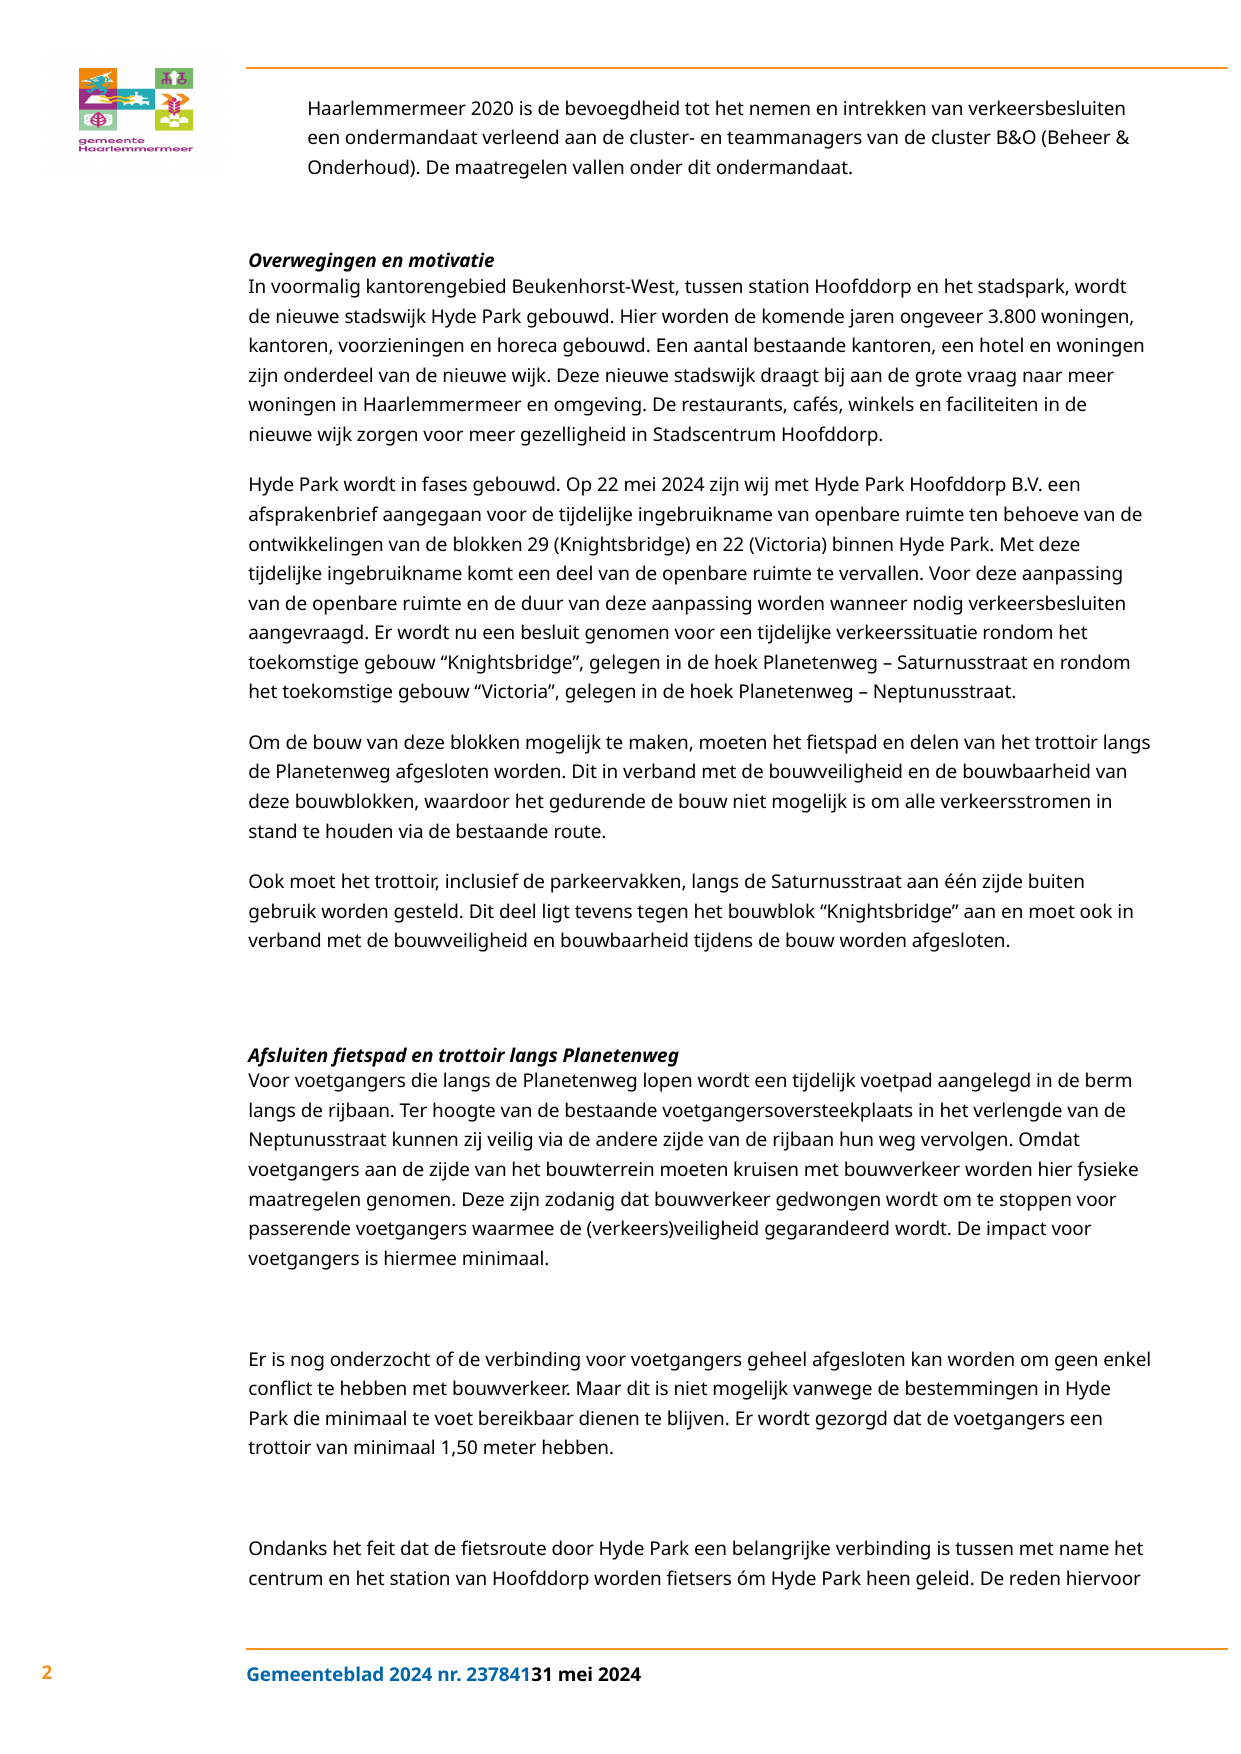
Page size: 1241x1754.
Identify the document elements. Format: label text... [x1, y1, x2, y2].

text Om de bouw van deze blokken mogelijk te maken, moeten het fietspad en delen van het trottoir langs de Planetenweg afgesloten worden. Dit in verband met de bouwveiligheid en de bouwbaarheid van deze bouwblokken, waardoor het gedurende de bouw niet mogelijk is om alle verkeersstromen in stand te houden via de bestaande route. [248, 729, 1152, 843]
text Ondanks het feit dat de fietsroute door Hyde Park een belangrijke verbinding is tussen met name het centrum en het station van Hoofddorp worden fietsers óm Hyde Park heen geleid. De reden hiervoor [248, 1535, 1152, 1591]
text Afsluiten fietspad en trottoir langs Planetenweg [248, 1042, 1152, 1067]
text Er is nog onderzocht of de verbinding voor voetgangers geheel afgesloten kan worden om geen enkel conflict te hebben met bouwverkeer. Maar dit is niet mogelijk vanwege de bestemmingen in Hyde Park die minimaal te voet bereikbaar dienen te blijven. Er wordt gezorgd dat de voetgangers een trottoir van minimaal 1,50 meter hebben. [248, 1346, 1152, 1460]
picture [41, 47, 231, 172]
list Haarlemmermeer 2020 is de bevoegdheid tot het nemen en intrekken van verkeersbesluiten een ondermandaat verleend aan de cluster- en teammanagers van de cluster B&O (Beheer & Onderhoud). De maatregelen vallen onder dit ondermandaat. [248, 95, 1152, 180]
text Voor voetgangers die langs de Planetenweg lopen wordt een tijdelijk voetpad aangelegd in de berm langs de rijbaan. Ter hoogte van de bestaande voetgangersoversteekplaats in het verlengde van de Neptunusstraat kunnen zij veilig via de andere zijde van de rijbaan hun weg vervolgen. Omdat voetgangers aan de zijde van het bouwterrein moeten kruisen met bouwverkeer worden hier fysieke maatregelen genomen. Deze zijn zodanig dat bouwverkeer gedwongen wordt om te stoppen voor passerende voetgangers waarmee de (verkeers)veiligheid gegarandeerd wordt. De impact voor voetgangers is hiermee minimaal. [248, 1067, 1152, 1271]
text Overwegingen en motivatie [248, 247, 1152, 273]
text In voormalig kantorengebied Beukenhorst-West, tussen station Hoofddorp en het stadspark, wordt de nieuwe stadswijk Hyde Park gebouwd. Hier worden de komende jaren ongeveer 3.800 woningen, kantoren, voorzieningen en horeca gebouwd. Een aantal bestaande kantoren, een hotel en woningen zijn onderdeel van de nieuwe wijk. Deze nieuwe stadswijk draagt bij aan de grote vraag naar meer woningen in Haarlemmermeer en omgeving. De restaurants, cafés, winkels en faciliteiten in de nieuwe wijk zorgen voor meer gezelligheid in Stadscentrum Hoofddorp. [248, 273, 1152, 447]
text Ook moet het trottoir, inclusief de parkeervakken, langs de Saturnusstraat aan één zijde buiten gebruik worden gesteld. Dit deel ligt tevens tegen het bouwblok “Knightsbridge” aan en moet ook in verband met de bouwveiligheid en bouwbaarheid tijdens de bouw worden afgesloten. [248, 868, 1152, 953]
text Hyde Park wordt in fases gebouwd. Op 22 mei 2024 zijn wij met Hyde Park Hoofddorp B.V. een afsprakenbrief aangegaan voor de tijdelijke ingebruikname van openbare ruimte ten behoeve van de ontwikkelingen van de blokken 29 (Knightsbridge) en 22 (Victoria) binnen Hyde Park. Met deze tijdelijke ingebruikname komt een deel van de openbare ruimte te vervallen. Voor deze aanpassing van de openbare ruimte en de duur van deze aanpassing worden wanneer nodig verkeersbesluiten aangevraagd. Er wordt nu een besluit genomen voor een tijdelijke verkeerssituatie rondom het toekomstige gebouw “Knightsbridge”, gelegen in de hoek Planetenweg – Saturnusstraat en rondom het toekomstige gebouw “Victoria”, gelegen in de hoek Planetenweg – Neptunusstraat. [248, 472, 1152, 704]
